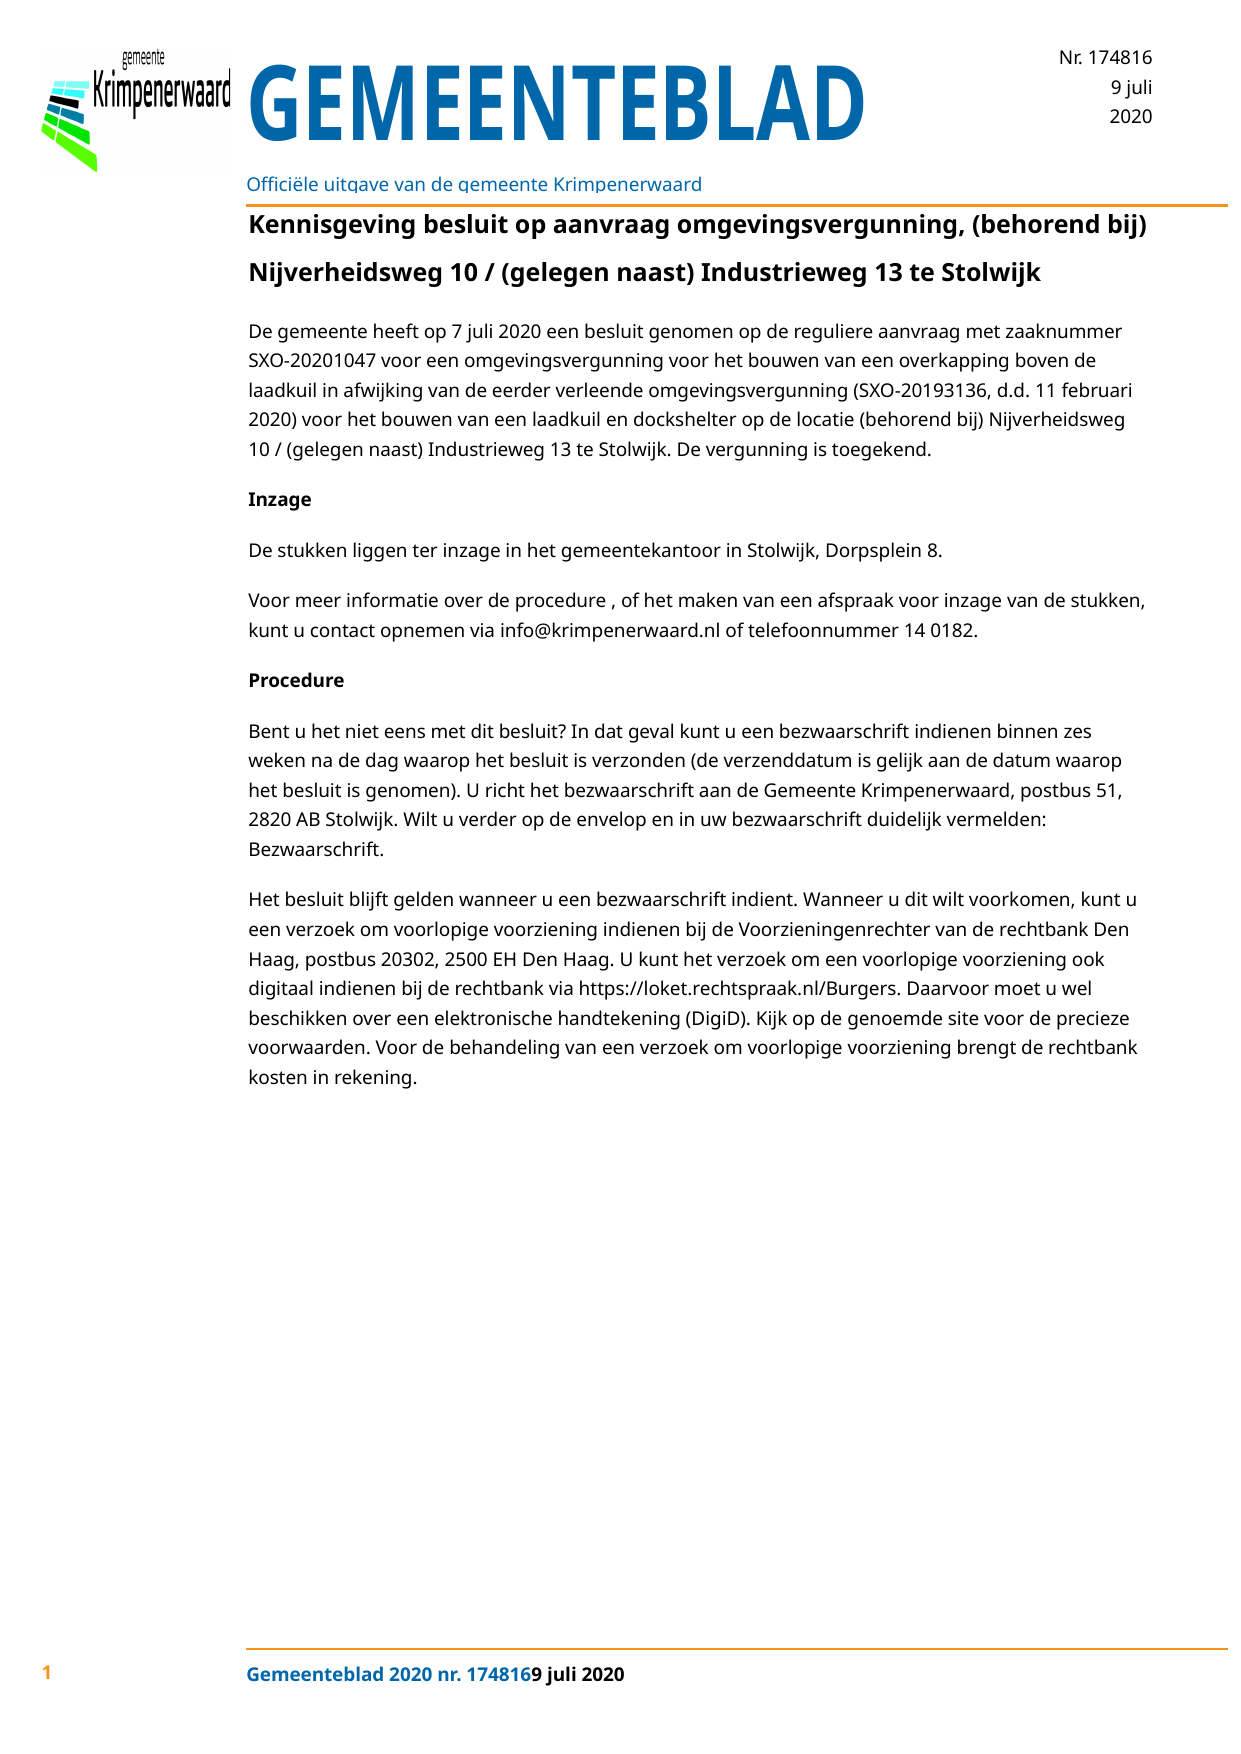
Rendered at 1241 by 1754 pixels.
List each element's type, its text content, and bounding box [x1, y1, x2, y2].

text Bent u het niet eens met dit besluit? In dat geval kunt u een bezwaarschrift indienen binnen zes weken na de dag waarop het besluit is verzonden (de verzenddatum is gelijk aan de datum waarop het besluit is genomen). U richt het bezwaarschrift aan de Gemeente Krimpenerwaard, postbus 51, 2820 AB Stolwijk. Wilt u verder op de envelop en in uw bezwaarschrift duidelijk vermelden: Bezwaarschrift. [248, 718, 1152, 862]
text Procedure [248, 667, 1152, 693]
text Het besluit blijft gelden wanneer u een bezwaarschrift indient. Wanneer u dit wilt voorkomen, kunt u een verzoek om voorlopige voorziening indienen bij de Voorzieningenrechter van de rechtbank Den Haag, postbus 20302, 2500 EH Den Haag. U kunt het verzoek om een voorlopige voorziening ook digitaal indienen bij de rechtbank via https://loket.rechtspraak.nl/Burgers. Daarvoor moet u wel beschikken over een elektronische handtekening (DigiD). Kijk op de genoemde site voor de precieze voorwaarden. Voor de behandeling van een verzoek om voorlopige voorziening brengt de rechtbank kosten in rekening. [248, 887, 1152, 1090]
text Voor meer informatie over de procedure , of het maken van een afspraak voor inzage van de stukken, kunt u contact opnemen via info@krimpenerwaard.nl of telefoonnummer 14 0182. [248, 587, 1152, 643]
text Kennisgeving besluit op aanvraag omgevingsvergunning, (behorend bij) Nijverheidsweg 10 / (gelegen naast) Industrieweg 13 te Stolwijk [248, 207, 1152, 288]
text De stukken liggen ter inzage in het gemeentekantoor in Stolwijk, Dorpsplein 8. [248, 537, 1152, 563]
picture [41, 47, 231, 172]
text De gemeente heeft op 7 juli 2020 een besluit genomen op de reguliere aanvraag met zaaknummer SXO-20201047 voor een omgevingsvergunning voor het bouwen van een overkapping boven de laadkuil in afwijking van de eerder verleende omgevingsvergunning (SXO-20193136, d.d. 11 februari 2020) voor het bouwen van een laadkuil en dockshelter op de locatie (behorend bij) Nijverheidsweg 10 / (gelegen naast) Industrieweg 13 te Stolwijk. De vergunning is toegekend. [248, 318, 1152, 462]
text Inzage [248, 487, 1152, 512]
